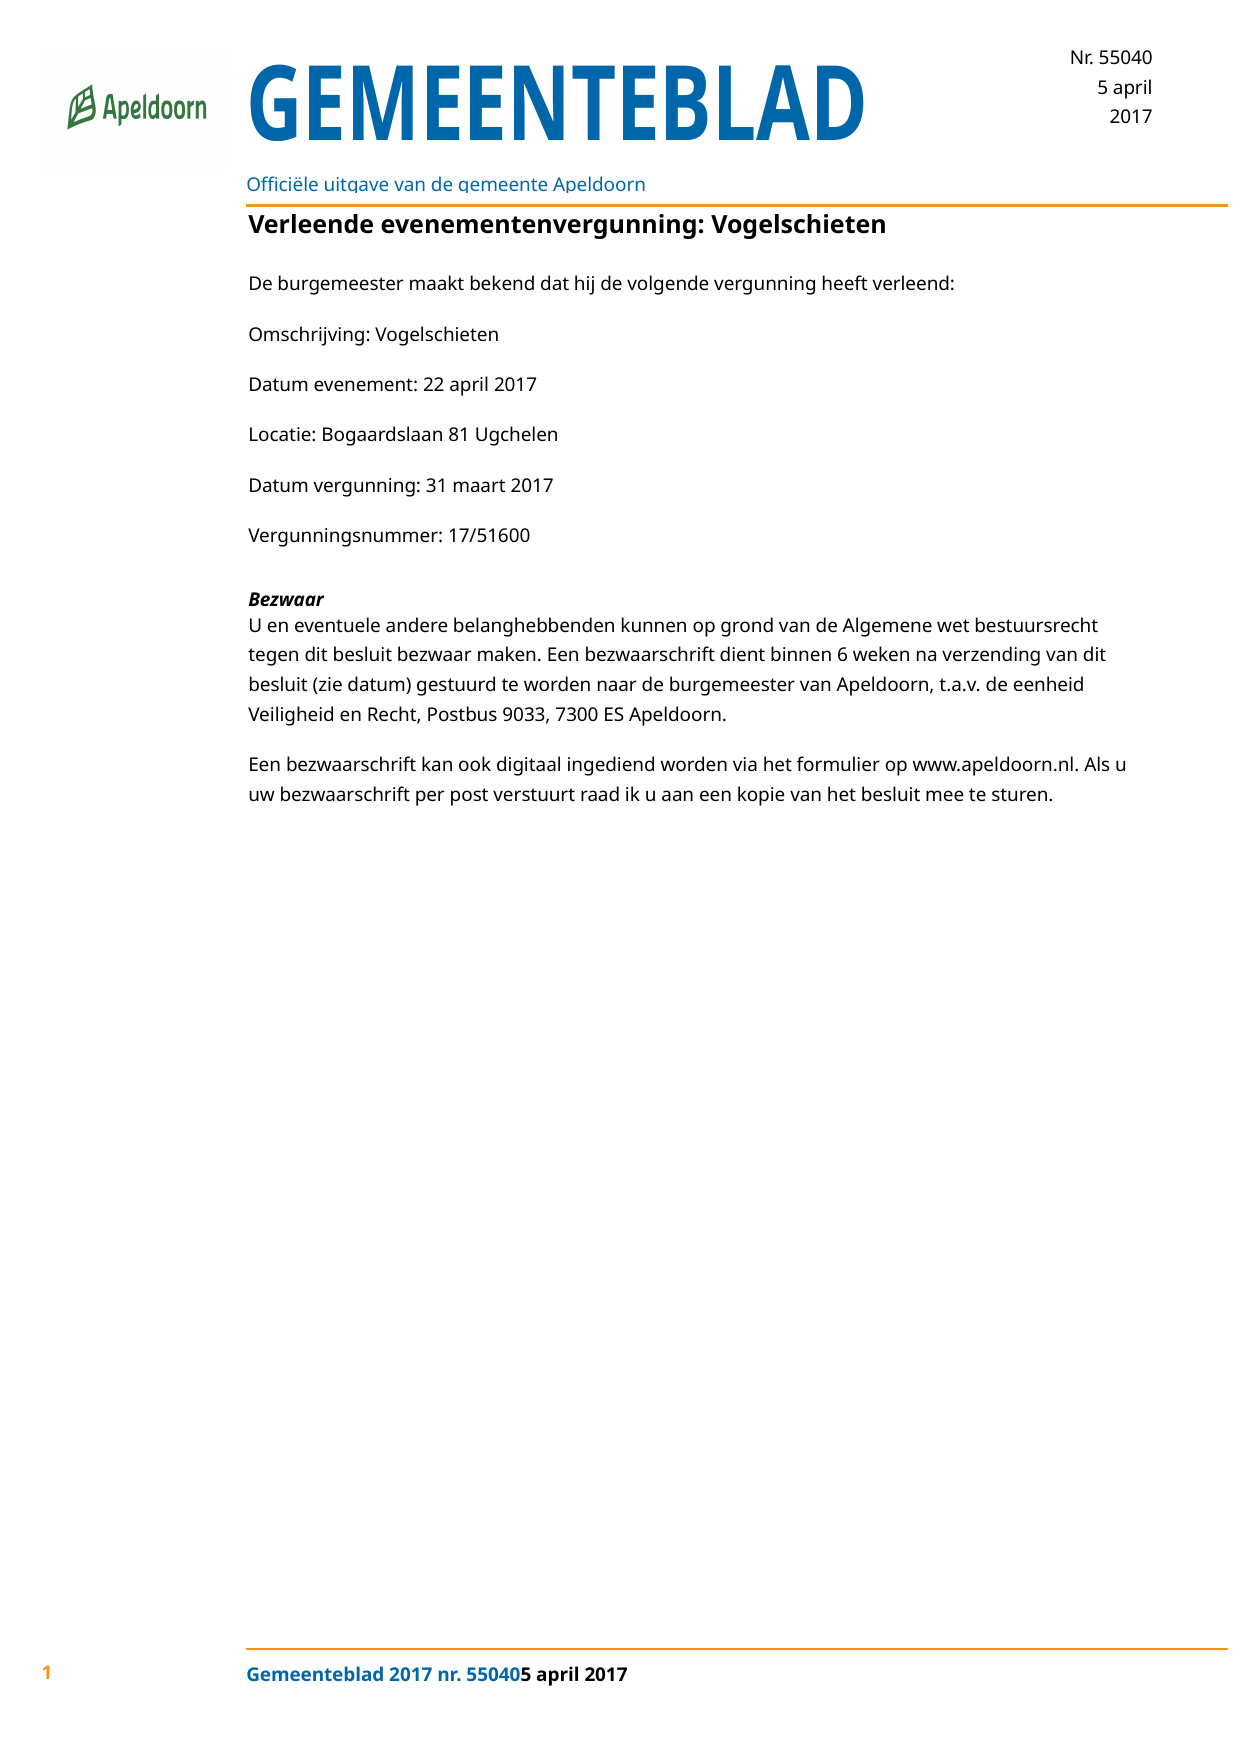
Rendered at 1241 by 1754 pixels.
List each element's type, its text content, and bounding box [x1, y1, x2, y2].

picture [41, 47, 231, 172]
text Datum evenement: 22 april 2017 [248, 371, 1152, 397]
text De burgemeester maakt bekend dat hij de volgende vergunning heeft verleend: [248, 270, 1152, 296]
text U en eventuele andere belanghebbenden kunnen op grond van de Algemene wet bestuursrecht tegen dit besluit bezwaar maken. Een bezwaarschrift dient binnen 6 weken na verzending van dit besluit (zie datum) gestuurd te worden naar de burgemeester van Apeldoorn, t.a.v. de eenheid Veiligheid en Recht, Postbus 9033, 7300 ES Apeldoorn. [248, 612, 1152, 727]
text Omschrijving: Vogelschieten [248, 321, 1152, 346]
text Vergunningsnummer: 17/51600 [248, 522, 1152, 548]
text Verleende evenementenvergunning: Vogelschieten [248, 207, 1152, 241]
text Datum vergunning: 31 maart 2017 [248, 472, 1152, 498]
text Locatie: Bogaardslaan 81 Ugchelen [248, 422, 1152, 447]
text Bezwaar [248, 586, 1152, 612]
text Een bezwaarschrift kan ook digitaal ingediend worden via het formulier op www.apeldoorn.nl. Als u uw bezwaarschrift per post verstuurt raad ik u aan een kopie van het besluit mee te sturen. [248, 751, 1152, 807]
